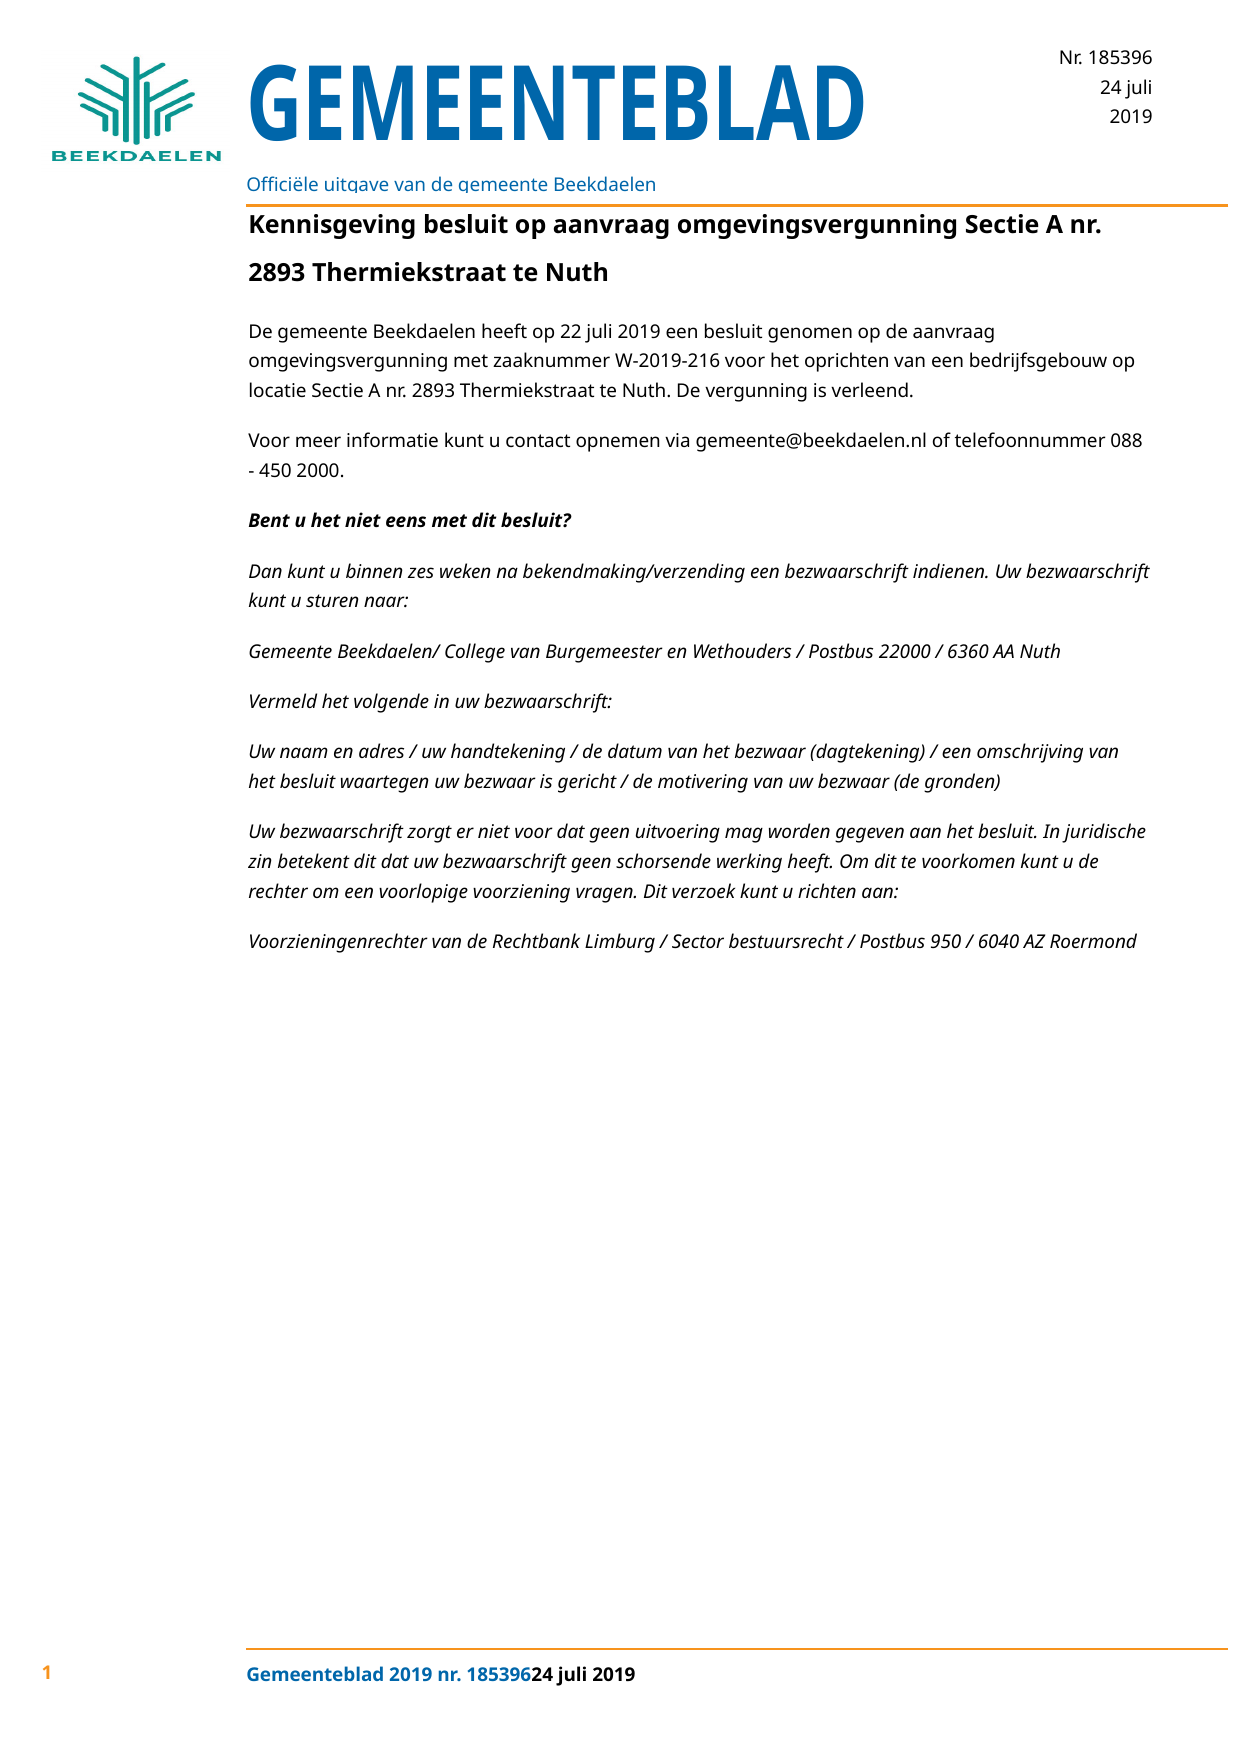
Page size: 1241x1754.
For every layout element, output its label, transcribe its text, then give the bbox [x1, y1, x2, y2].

text Uw bezwaarschrift zorgt er niet voor dat geen uitvoering mag worden gegeven aan het besluit. In juridische zin betekent dit dat uw bezwaarschrift geen schorsende werking heeft. Om dit te voorkomen kunt u de rechter om een voorlopige voorziening vragen. Dit verzoek kunt u richten aan: [248, 819, 1152, 904]
text Dan kunt u binnen zes weken na bekendmaking/verzending een bezwaarschrift indienen. Uw bezwaarschrift kunt u sturen naar: [248, 558, 1152, 613]
picture [41, 47, 231, 172]
text De gemeente Beekdaelen heeft op 22 juli 2019 een besluit genomen op de aanvraag omgevingsvergunning met zaaknummer W-2019-216 voor het oprichten van een bedrijfsgebouw op locatie Sectie A nr. 2893 Thermiekstraat te Nuth. De vergunning is verleend. [248, 318, 1152, 403]
text Bent u het niet eens met dit besluit? [248, 507, 1152, 533]
text Kennisgeving besluit op aanvraag omgevingsvergunning Sectie A nr. 2893 Thermiekstraat te Nuth [248, 207, 1152, 288]
text Uw naam en adres / uw handtekening / de datum van het bezwaar (dagtekening) / een omschrijving van het besluit waartegen uw bezwaar is gericht / de motivering van uw bezwaar (de gronden) [248, 739, 1152, 794]
text Voorzieningenrechter van de Rechtbank Limburg / Sector bestuursrecht / Postbus 950 / 6040 AZ Roermond [248, 928, 1152, 954]
text Vermeld het volgende in uw bezwaarschrift: [248, 688, 1152, 714]
text Gemeente Beekdaelen/ College van Burgemeester en Wethouders / Postbus 22000 / 6360 AA Nuth [248, 638, 1152, 664]
text Voor meer informatie kunt u contact opnemen via gemeente@beekdaelen.nl of telefoonnummer 088 - 450 2000. [248, 427, 1152, 483]
